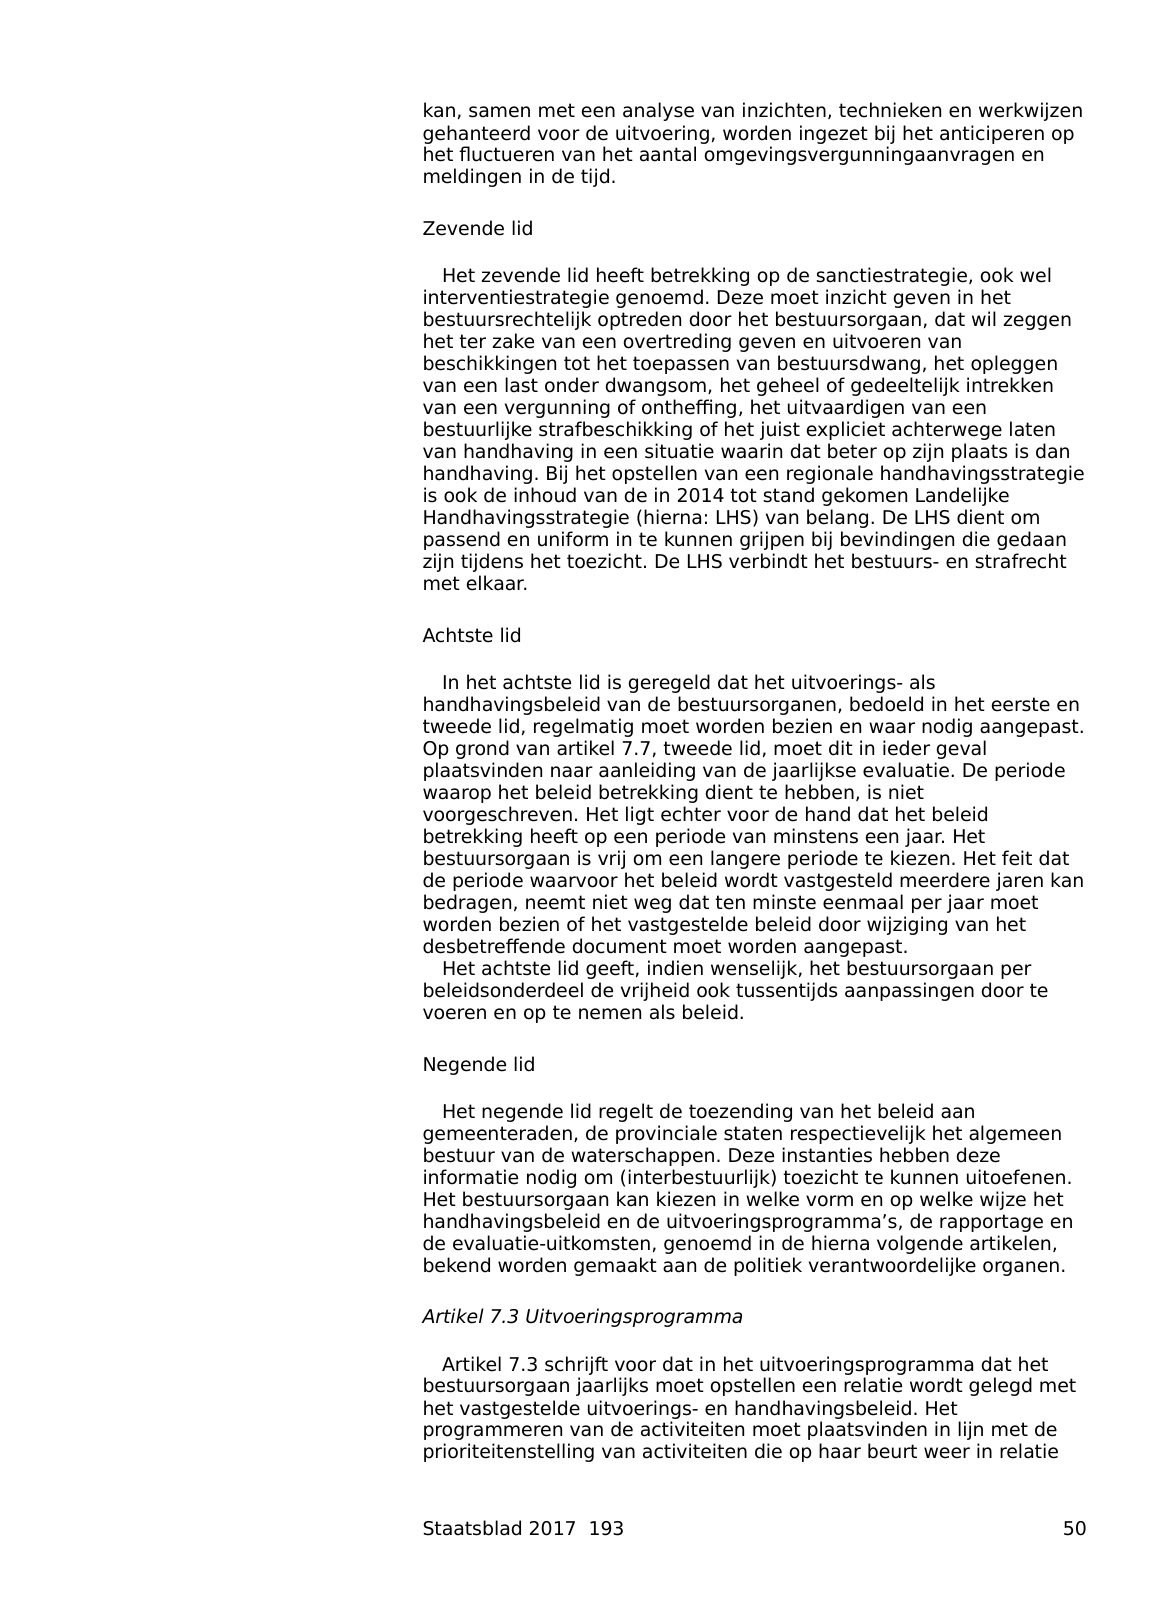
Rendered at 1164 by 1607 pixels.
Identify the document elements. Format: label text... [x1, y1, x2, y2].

text kan, samen met een analyse van inzichten, technieken en werkwijzen gehanteerd voor de uitvoering, worden ingezet bij het anticiperen op het fluctueren van het aantal omgevingsvergunningaanvragen en meldingen in de tijd. [422, 100, 1087, 188]
subtitle Zevende lid [422, 218, 1087, 240]
text In het achtste lid is geregeld dat het uitvoerings- als handhavingsbeleid van de bestuursorganen, bedoeld in het eerste en tweede lid, regelmatig moet worden bezien en waar nodig aangepast. Op grond van artikel 7.7, tweede lid, moet dit in ieder geval plaatsvinden naar aanleiding van de jaarlijkse evaluatie. De periode waarop het beleid betrekking dient te hebben, is niet voorgeschreven. Het ligt echter voor de hand dat het beleid betrekking heeft op een periode van minstens een jaar. Het bestuursorgaan is vrij om een langere periode te kiezen. Het feit dat de periode waarvoor het beleid wordt vastgesteld meerdere jaren kan bedragen, neemt niet weg dat ten minste eenmaal per jaar moet worden bezien of het vastgestelde beleid door wijziging van het desbetreffende document moet worden aangepast. [422, 672, 1087, 958]
subtitle Negende lid [422, 1054, 1087, 1076]
text Artikel 7.3 schrijft voor dat in het uitvoeringsprogramma dat het bestuursorgaan jaarlijks moet opstellen een relatie wordt gelegd met het vastgestelde uitvoerings- en handhavingsbeleid. Het programmeren van de activiteiten moet plaatsvinden in lijn met de prioriteitenstelling van activiteiten die op haar beurt weer in relatie [422, 1353, 1087, 1463]
text Het achtste lid geeft, indien wenselijk, het bestuursorgaan per beleidsonderdeel de vrijheid ook tussentijds aanpassingen door te voeren en op te nemen als beleid. [422, 958, 1087, 1024]
text Het zevende lid heeft betrekking op de sanctiestrategie, ook wel interventiestrategie genoemd. Deze moet inzicht geven in het bestuursrechtelijk optreden door het bestuursorgaan, dat wil zeggen het ter zake van een overtreding geven en uitvoeren van beschikkingen tot het toepassen van bestuursdwang, het opleggen van een last onder dwangsom, het geheel of gedeeltelijk intrekken van een vergunning of ontheffing, het uitvaardigen van een bestuurlijke strafbeschikking of het juist expliciet achterwege laten van handhaving in een situatie waarin dat beter op zijn plaats is dan handhaving. Bij het opstellen van een regionale handhavingsstrategie is ook de inhoud van de in 2014 tot stand gekomen Landelijke Handhavingsstrategie (hierna: LHS) van belang. De LHS dient om passend en uniform in te kunnen grijpen bij bevindingen die gedaan zijn tijdens het toezicht. De LHS verbindt het bestuurs- en strafrecht met elkaar. [422, 265, 1087, 595]
text Het negende lid regelt de toezending van het beleid aan gemeenteraden, de provinciale staten respectievelijk het algemeen bestuur van de waterschappen. Deze instanties hebben deze informatie nodig om (interbestuurlijk) toezicht te kunnen uitoefenen. Het bestuursorgaan kan kiezen in welke vorm en op welke wijze het handhavingsbeleid en de uitvoeringsprogramma’s, de rapportage en de evaluatie-uitkomsten, genoemd in de hierna volgende artikelen, bekend worden gemaakt aan de politiek verantwoordelijke organen. [422, 1101, 1087, 1276]
subtitle Achtste lid [422, 625, 1087, 647]
subtitle Artikel 7.3 Uitvoeringsprogramma [422, 1306, 1087, 1328]
